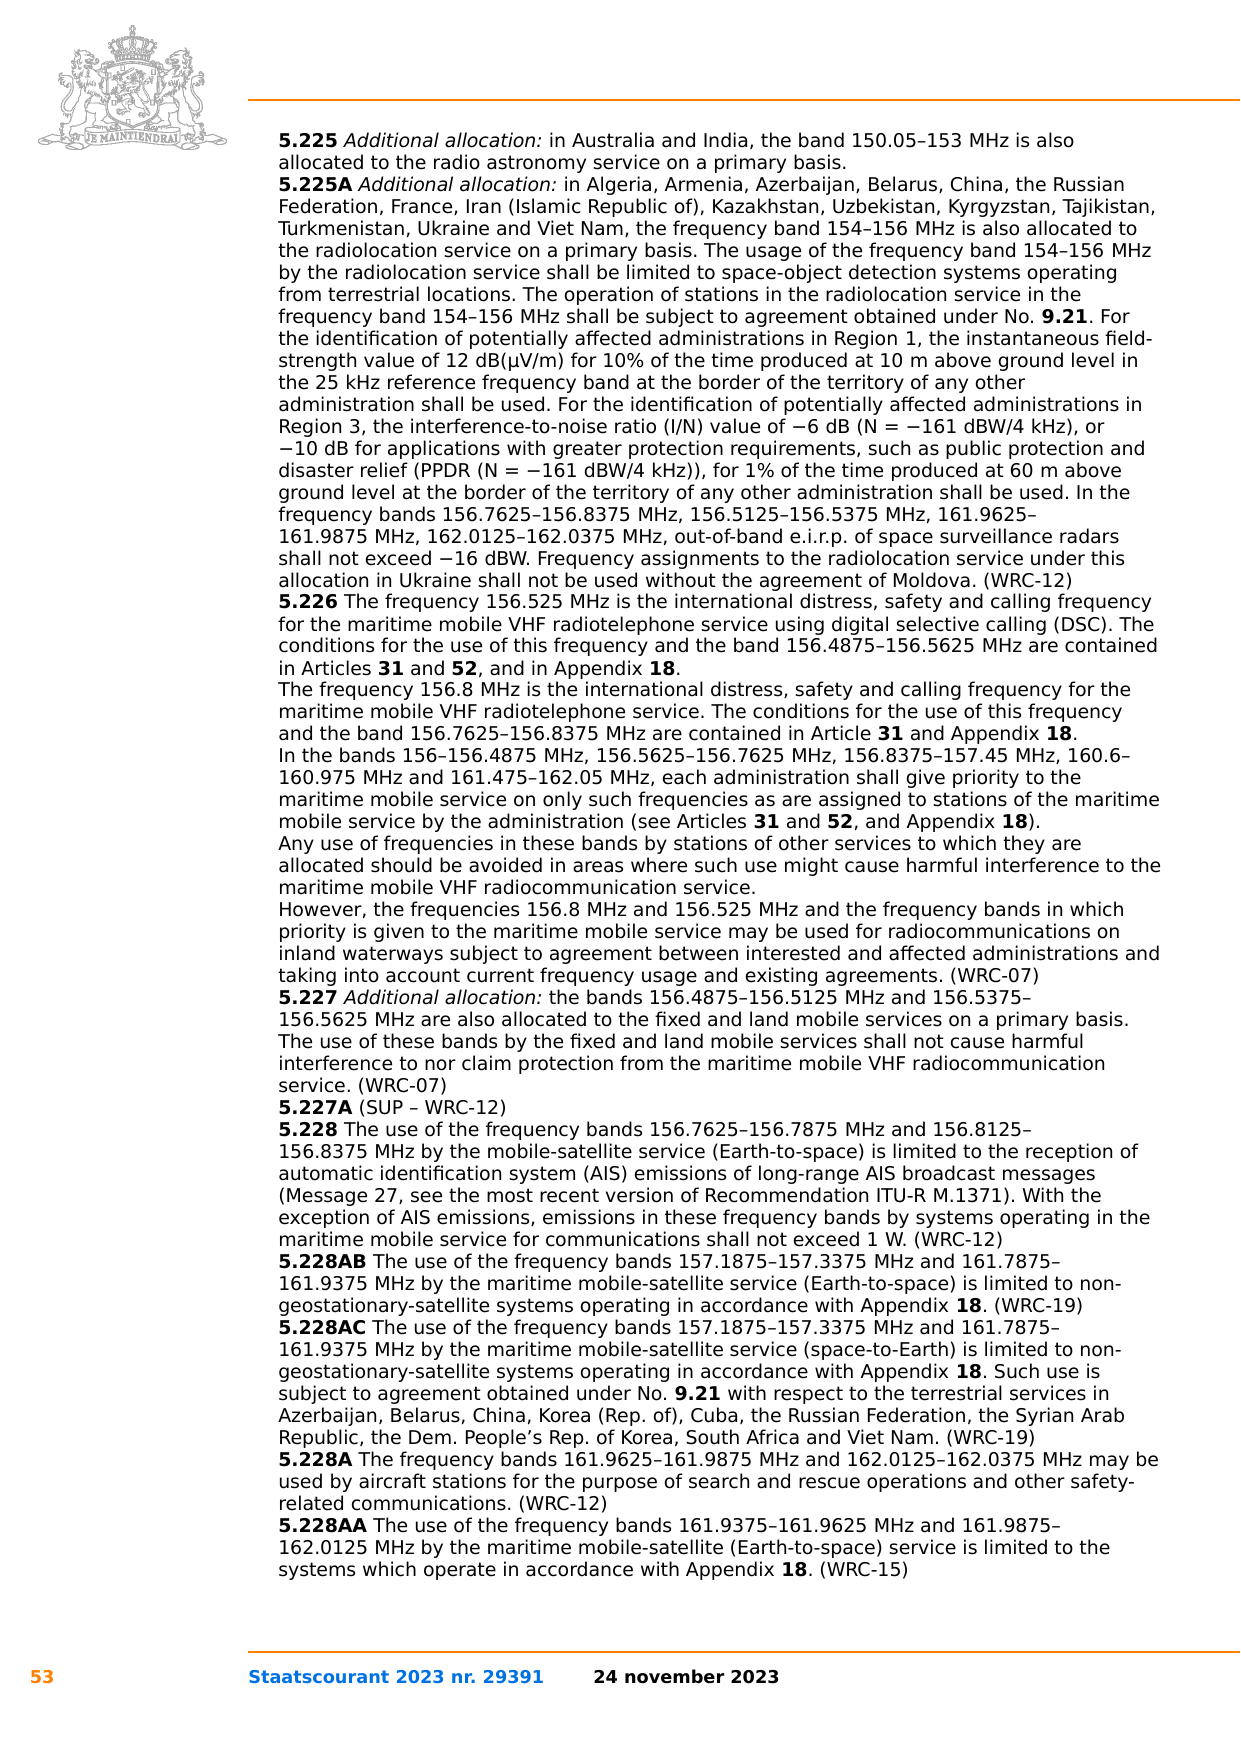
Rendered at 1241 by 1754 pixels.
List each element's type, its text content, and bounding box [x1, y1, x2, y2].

text 5.227 Additional allocation: the bands 156.4875–156.5125 MHz and 156.5375–156.5625 MHz are also allocated to the fixed and land mobile services on a primary basis. The use of these bands by the fixed and land mobile services shall not cause harmful interference to nor claim protection from the maritime mobile VHF radiocommunication service. (WRC-07) [278, 987, 1163, 1097]
text 5.225A Additional allocation: in Algeria, Armenia, Azerbaijan, Belarus, China, the Russian Federation, France, Iran (Islamic Republic of), Kazakhstan, Uzbekistan, Kyrgyzstan, Tajikistan, Turkmenistan, Ukraine and Viet Nam, the frequency band 154–156 MHz is also allocated to the radiolocation service on a primary basis. The usage of the frequency band 154–156 MHz by the radiolocation service shall be limited to space-object detection systems operating from terrestrial locations. The operation of stations in the radiolocation service in the frequency band 154–156 MHz shall be subject to agreement obtained under No. 9.21. For the identification of potentially affected administrations in Region 1, the instantaneous field-strength value of 12 dB(μV/m) for 10% of the time produced at 10 m above ground level in the 25 kHz reference frequency band at the border of the territory of any other administration shall be used. For the identification of potentially affected administrations in Region 3, the interference-to-noise ratio (I/N) value of −6 dB (N = −161 dBW/4 kHz), or −10 dB for applications with greater protection requirements, such as public protection and disaster relief (PPDR (N = −161 dBW/4 kHz)), for 1% of the time produced at 60 m above ground level at the border of the territory of any other administration shall be used. In the frequency bands 156.7625–156.8375 MHz, 156.5125–156.5375 MHz, 161.9625–161.9875 MHz, 162.0125–162.0375 MHz, out-of-band e.i.r.p. of space surveillance radars shall not exceed −16 dBW. Frequency assignments to the radiolocation service under this allocation in Ukraine shall not be used without the agreement of Moldova. (WRC-12) [278, 174, 1163, 591]
picture [38, 25, 227, 150]
text 5.226 The frequency 156.525 MHz is the international distress, safety and calling frequency for the maritime mobile VHF radiotelephone service using digital selective calling (DSC). The conditions for the use of this frequency and the band 156.4875–156.5625 MHz are contained in Articles 31 and 52, and in Appendix 18. [278, 591, 1163, 679]
text 5.228 The use of the frequency bands 156.7625–156.7875 MHz and 156.8125–156.8375 MHz by the mobile-satellite service (Earth-to-space) is limited to the reception of automatic identification system (AIS) emissions of long-range AIS broadcast messages (Message 27, see the most recent version of Recommendation ITU-R M.1371). With the exception of AIS emissions, emissions in these frequency bands by systems operating in the maritime mobile service for communications shall not exceed 1 W. (WRC-12) [278, 1119, 1163, 1251]
text 5.228AA The use of the frequency bands 161.9375–161.9625 MHz and 161.9875–162.0125 MHz by the maritime mobile-satellite (Earth-to-space) service is limited to the systems which operate in accordance with Appendix 18. (WRC-15) [278, 1514, 1163, 1581]
text 5.228AB The use of the frequency bands 157.1875–157.3375 MHz and 161.7875–161.9375 MHz by the maritime mobile-satellite service (Earth-to-space) is limited to non-geostationary-satellite systems operating in accordance with Appendix 18. (WRC-19) [278, 1251, 1163, 1317]
text 5.228A The frequency bands 161.9625–161.9875 MHz and 162.0125–162.0375 MHz may be used by aircraft stations for the purpose of search and rescue operations and other safety-related communications. (WRC-12) [278, 1449, 1163, 1514]
text 5.225 Additional allocation: in Australia and India, the band 150.05–153 MHz is also allocated to the radio astronomy service on a primary basis. [278, 130, 1163, 174]
text The frequency 156.8 MHz is the international distress, safety and calling frequency for the maritime mobile VHF radiotelephone service. The conditions for the use of this frequency and the band 156.7625–156.8375 MHz are contained in Article 31 and Appendix 18. [278, 679, 1163, 745]
text In the bands 156–156.4875 MHz, 156.5625–156.7625 MHz, 156.8375–157.45 MHz, 160.6–160.975 MHz and 161.475–162.05 MHz, each administration shall give priority to the maritime mobile service on only such frequencies as are assigned to stations of the maritime mobile service by the administration (see Articles 31 and 52, and Appendix 18). [278, 745, 1163, 833]
text 5.227A (SUP – WRC-12) [278, 1097, 1163, 1119]
text 5.228AC The use of the frequency bands 157.1875–157.3375 MHz and 161.7875–161.9375 MHz by the maritime mobile-satellite service (space-to-Earth) is limited to non-geostationary-satellite systems operating in accordance with Appendix 18. Such use is subject to agreement obtained under No. 9.21 with respect to the terrestrial services in Azerbaijan, Belarus, China, Korea (Rep. of), Cuba, the Russian Federation, the Syrian Arab Republic, the Dem. People’s Rep. of Korea, South Africa and Viet Nam. (WRC-19) [278, 1317, 1163, 1449]
text However, the frequencies 156.8 MHz and 156.525 MHz and the frequency bands in which priority is given to the maritime mobile service may be used for radiocommunications on inland waterways subject to agreement between interested and affected administrations and taking into account current frequency usage and existing agreements. (WRC-07) [278, 899, 1163, 987]
text Any use of frequencies in these bands by stations of other services to which they are allocated should be avoided in areas where such use might cause harmful interference to the maritime mobile VHF radiocommunication service. [278, 833, 1163, 899]
